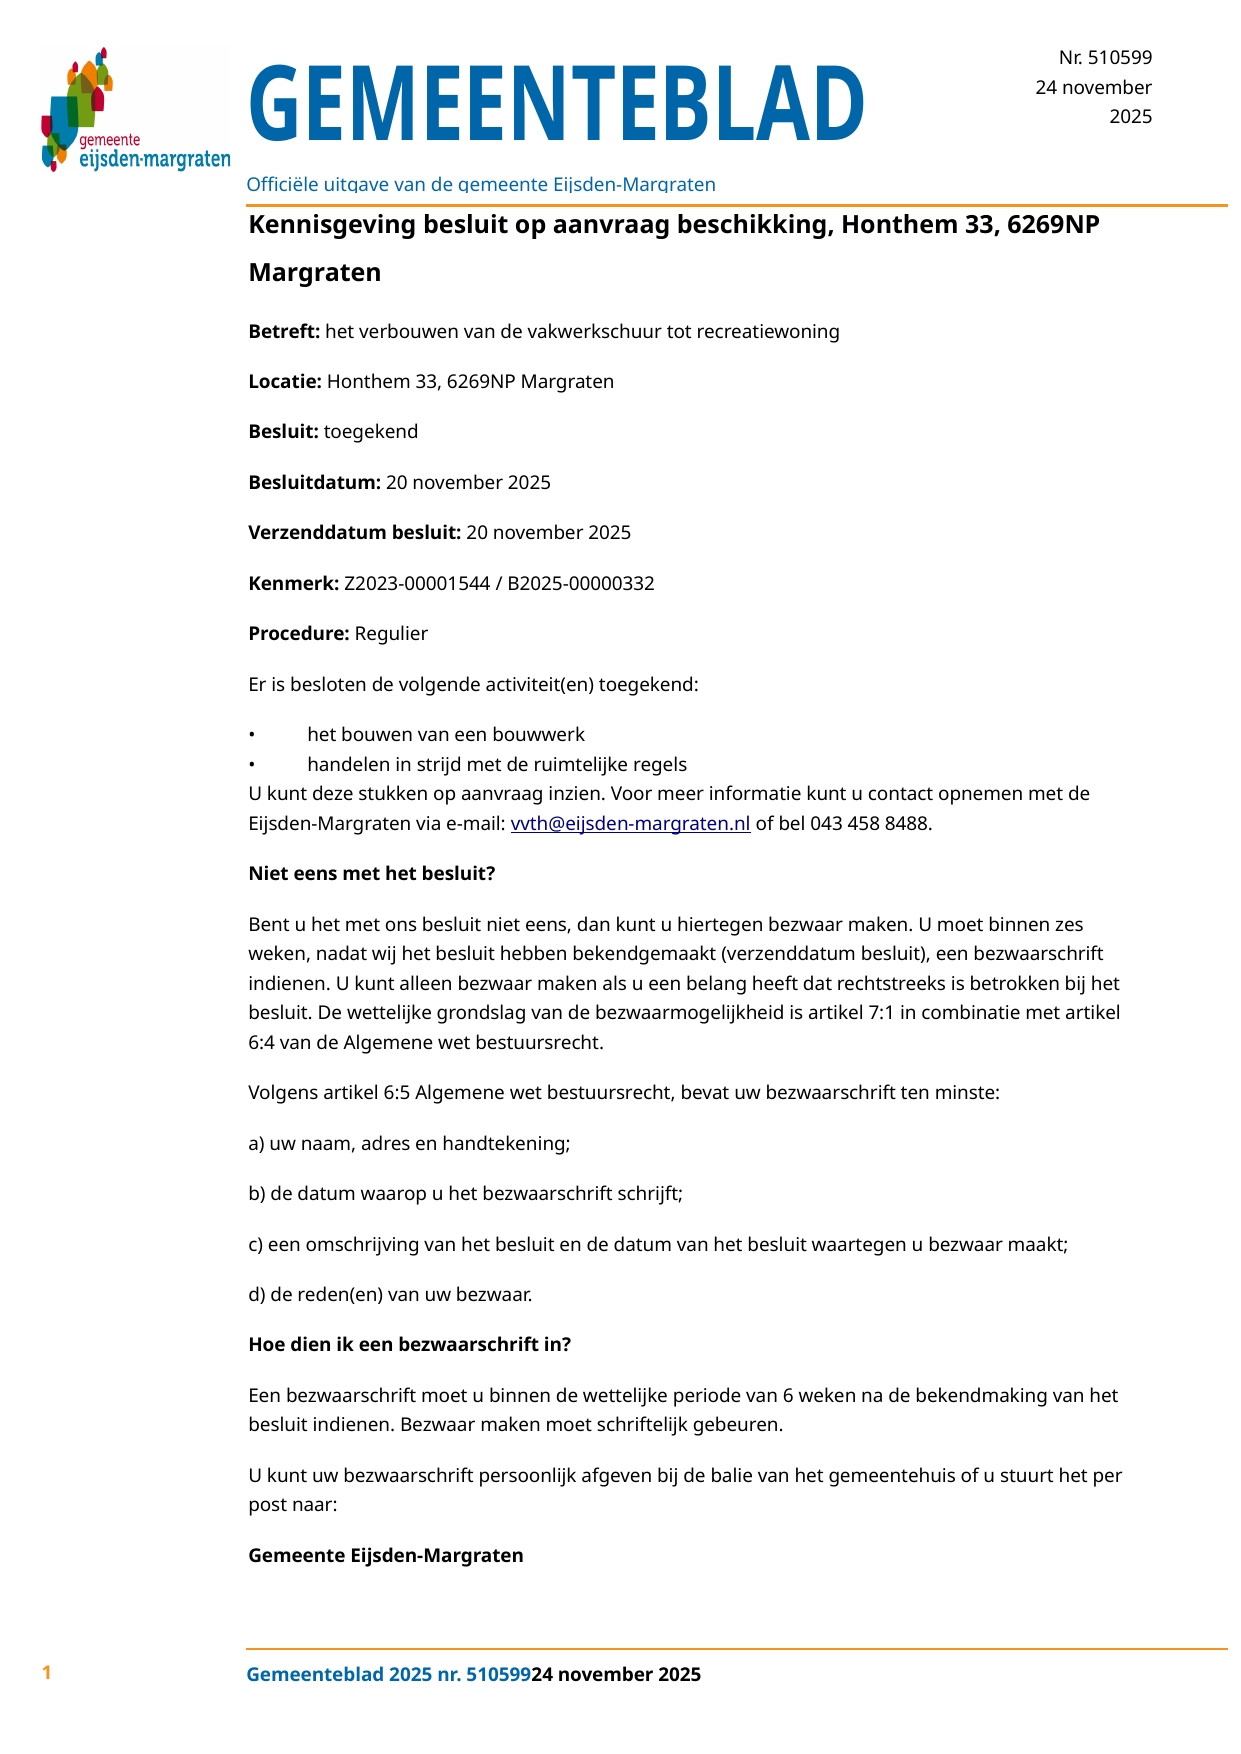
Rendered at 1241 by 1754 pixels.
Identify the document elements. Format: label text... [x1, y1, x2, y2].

text Procedure: Regulier [248, 620, 1152, 646]
list het bouwen van een bouwwerk [248, 721, 1152, 747]
text b) de datum waarop u het bezwaarschrift schrijft; [248, 1180, 1152, 1206]
text Betreft: het verbouwen van de vakwerkschuur tot recreatiewoning [248, 318, 1152, 344]
text Bent u het met ons besluit niet eens, dan kunt u hiertegen bezwaar maken. U moet binnen zes weken, nadat wij het besluit hebben bekendgemaakt (verzenddatum besluit), een bezwaarschrift indienen. U kunt alleen bezwaar maken als u een belang heeft dat rechtstreeks is betrokken bij het besluit. De wettelijke grondslag van de bezwaarmogelijkheid is artikel 7:1 in combinatie met artikel 6:4 van de Algemene wet bestuursrecht. [248, 911, 1152, 1055]
text Besluitdatum: 20 november 2025 [248, 469, 1152, 495]
text Besluit: toegekend [248, 419, 1152, 444]
text Locatie: Honthem 33, 6269NP Margraten [248, 368, 1152, 394]
text U kunt deze stukken op aanvraag inzien. Voor meer informatie kunt u contact opnemen met de Eijsden-Margraten via e-mail: vvth@eijsden-margraten.nl of bel 043 458 8488. [248, 780, 1152, 836]
text Verzenddatum besluit: 20 november 2025 [248, 519, 1152, 545]
picture [41, 47, 231, 172]
text Hoe dien ik een bezwaarschrift in? [248, 1332, 1152, 1357]
text Volgens artikel 6:5 Algemene wet bestuursrecht, bevat uw bezwaarschrift ten minste: [248, 1079, 1152, 1105]
text d) de reden(en) van uw bezwaar. [248, 1281, 1152, 1307]
text Een bezwaarschrift moet u binnen de wettelijke periode van 6 weken na de bekendmaking van het besluit indienen. Bezwaar maken moet schriftelijk gebeuren. [248, 1382, 1152, 1437]
text Kennisgeving besluit op aanvraag beschikking, Honthem 33, 6269NP Margraten [248, 207, 1152, 288]
text a) uw naam, adres en handtekening; [248, 1130, 1152, 1156]
text Gemeente Eijsden-Margraten [248, 1542, 1152, 1568]
text Niet eens met het besluit? [248, 860, 1152, 886]
text Er is besloten de volgende activiteit(en) toegekend: [248, 671, 1152, 697]
text U kunt uw bezwaarschrift persoonlijk afgeven bij de balie van het gemeentehuis of u stuurt het per post naar: [248, 1462, 1152, 1517]
text Kenmerk: Z2023-00001544 / B2025-00000332 [248, 570, 1152, 596]
text c) een omschrijving van het besluit en de datum van het besluit waartegen u bezwaar maakt; [248, 1231, 1152, 1257]
list handelen in strijd met de ruimtelijke regels [248, 751, 1152, 777]
